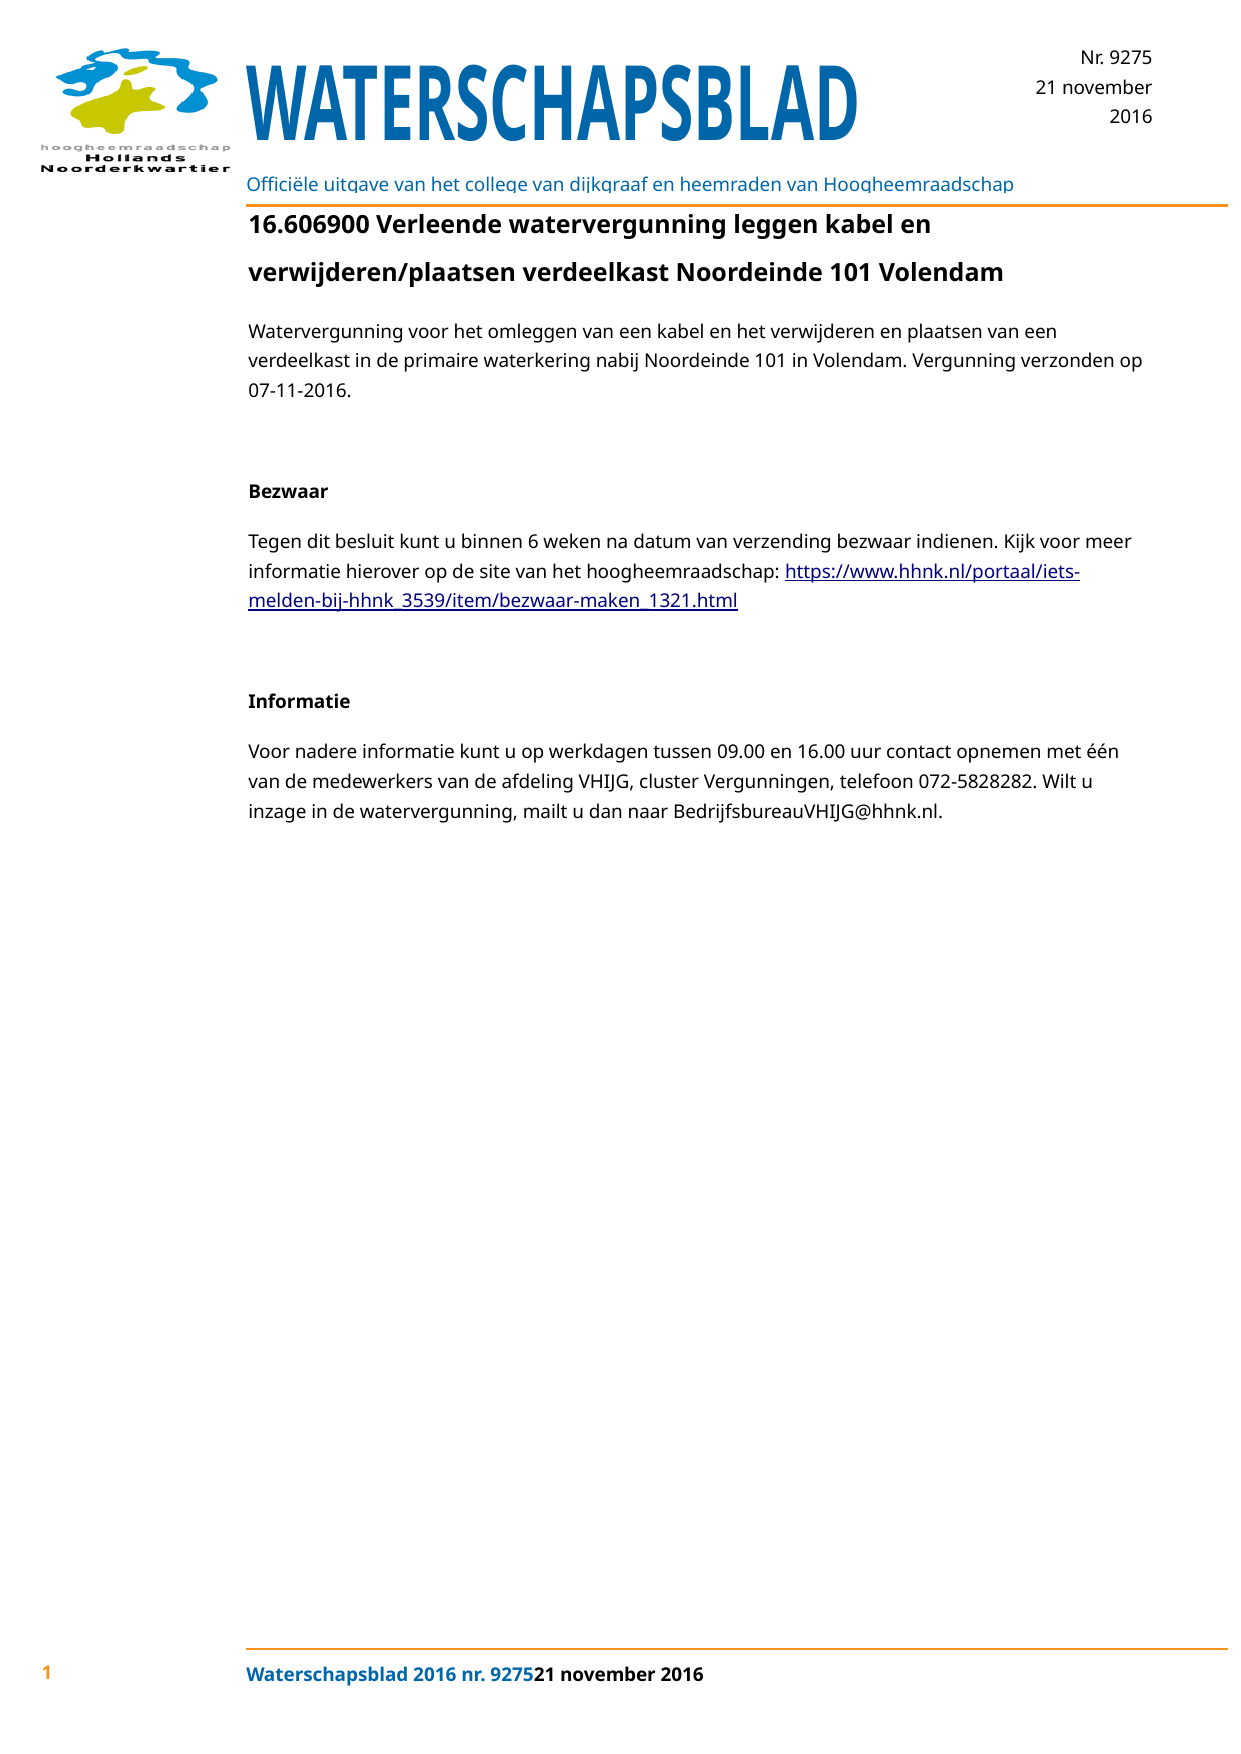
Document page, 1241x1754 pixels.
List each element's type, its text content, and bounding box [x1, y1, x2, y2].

picture [41, 47, 231, 172]
text Informatie [248, 688, 1152, 714]
text Watervergunning voor het omleggen van een kabel en het verwijderen en plaatsen van een verdeelkast in de primaire waterkering nabij Noordeinde 101 in Volendam. Vergunning verzonden op 07-11-2016. [248, 318, 1152, 403]
text Bezwaar [248, 478, 1152, 504]
text Tegen dit besluit kunt u binnen 6 weken na datum van verzending bezwaar indienen. Kijk voor meer informatie hierover op de site van het hoogheemraadschap: https://www.hhnk.nl/portaal/iets-melden-bij-hhnk_3539/item/bezwaar-maken_1321.html [248, 528, 1152, 613]
text 16.606900 Verleende watervergunning leggen kabel en verwijderen/plaatsen verdeelkast Noordeinde 101 Volendam [248, 207, 1152, 288]
text Voor nadere informatie kunt u op werkdagen tussen 09.00 en 16.00 uur contact opnemen met één van de medewerkers van de afdeling VHIJG, cluster Vergunningen, telefoon 072-5828282. Wilt u inzage in de watervergunning, mailt u dan naar BedrijfsbureauVHIJG@hhnk.nl. [248, 739, 1152, 824]
